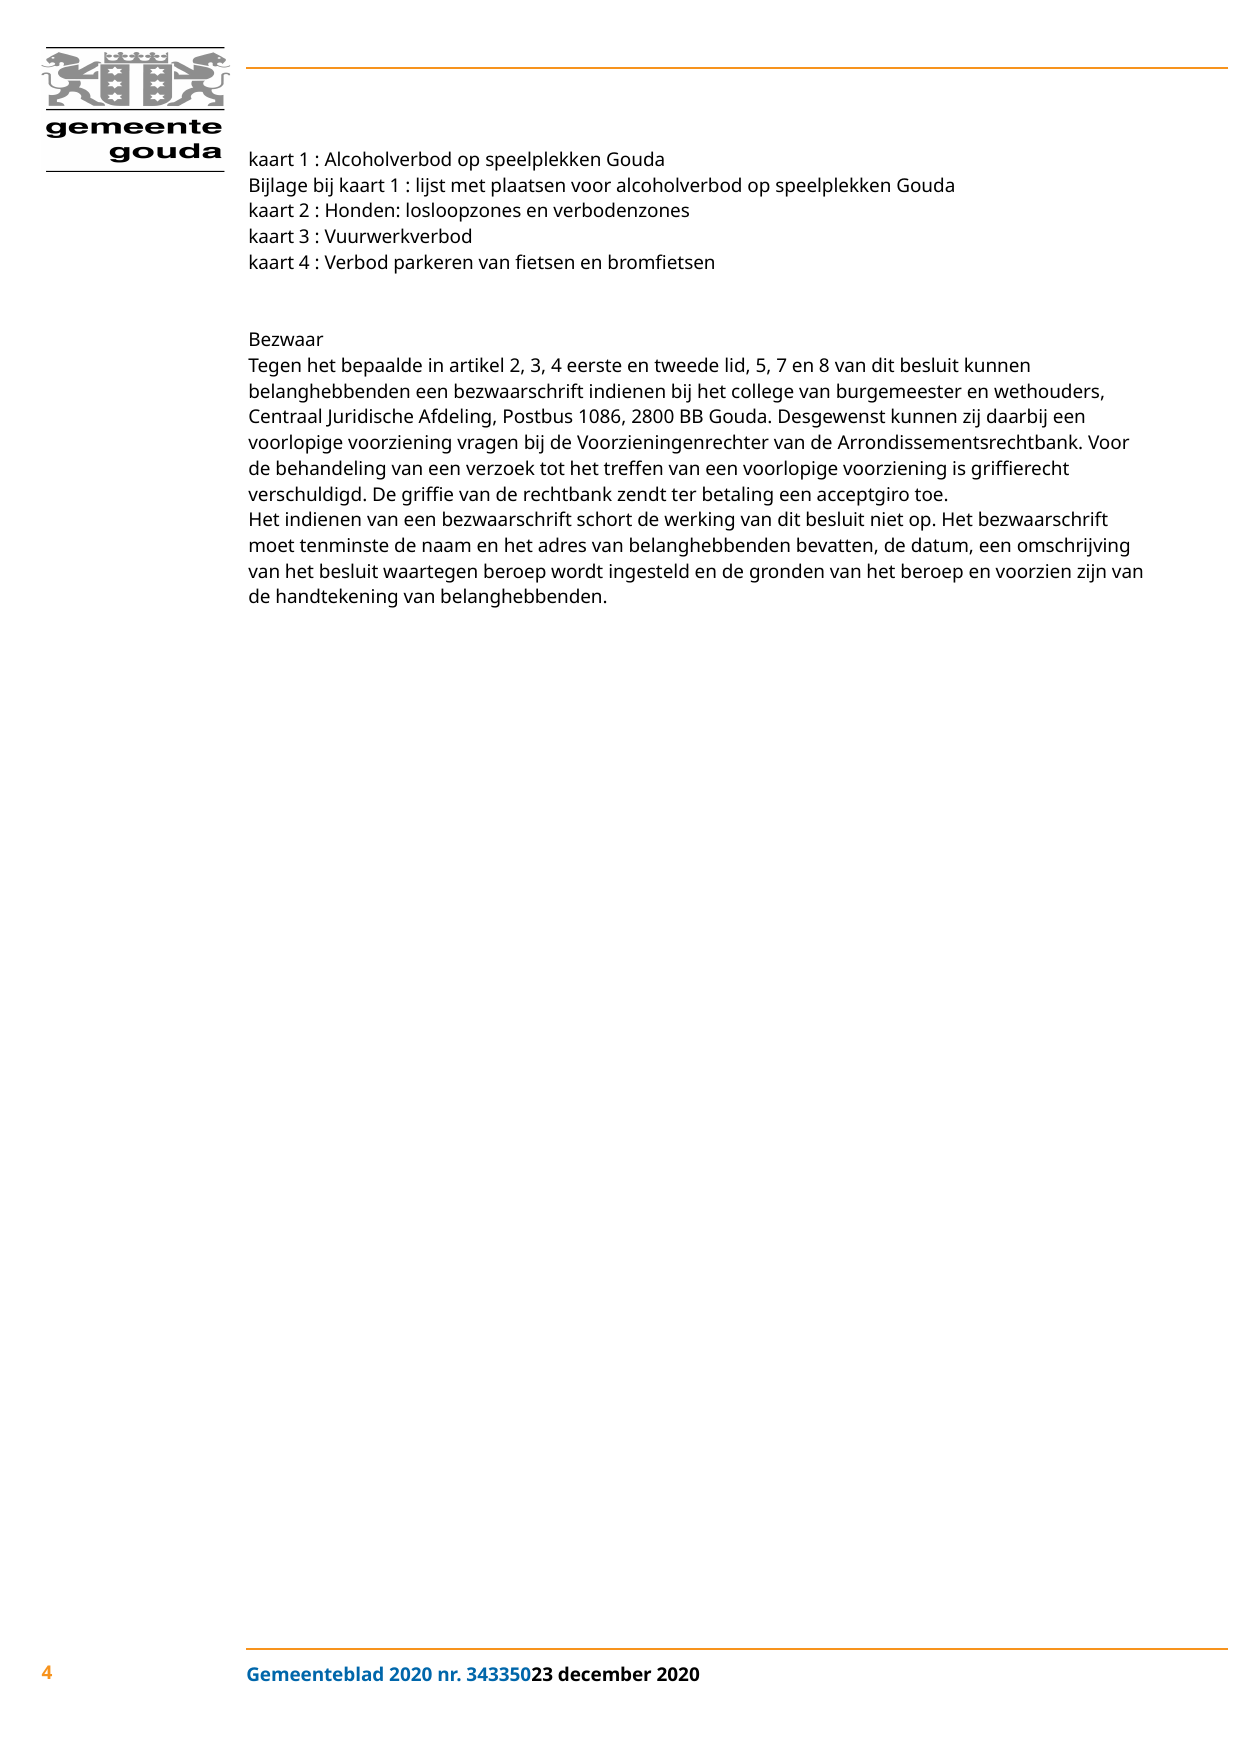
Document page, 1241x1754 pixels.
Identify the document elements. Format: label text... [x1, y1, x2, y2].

text kaart 2 : Honden: losloopzones en verbodenzones [248, 198, 1152, 223]
text kaart 4 : Verbod parkeren van fietsen en bromfietsen [248, 249, 1152, 275]
text Bezwaar [248, 326, 1152, 352]
text Tegen het bepaalde in artikel 2, 3, 4 eerste en tweede lid, 5, 7 en 8 van dit besluit kunnen belanghebbenden een bezwaarschrift indienen bij het college van burgemeester en wethouders, Centraal Juridische Afdeling, Postbus 1086, 2800 BB Gouda. Desgewenst kunnen zij daarbij een voorlopige voorziening vragen bij de Voorzieningenrechter van de Arrondissementsrechtbank. Voor de behandeling van een verzoek tot het treffen van een voorlopige voorziening is griffierecht verschuldigd. De griffie van de rechtbank zendt ter betaling een acceptgiro toe. [248, 352, 1152, 506]
picture [41, 47, 231, 172]
text Bijlage bij kaart 1 : lijst met plaatsen voor alcoholverbod op speelplekken Gouda [248, 172, 1152, 198]
text kaart 1 : Alcoholverbod op speelplekken Gouda [248, 146, 1152, 172]
text Het indienen van een bezwaarschrift schort de werking van dit besluit niet op. Het bezwaarschrift moet tenminste de naam en het adres van belanghebbenden bevatten, de datum, een omschrijving van het besluit waartegen beroep wordt ingesteld en de gronden van het beroep en voorzien zijn van de handtekening van belanghebbenden. [248, 506, 1152, 609]
text kaart 3 : Vuurwerkverbod [248, 223, 1152, 249]
